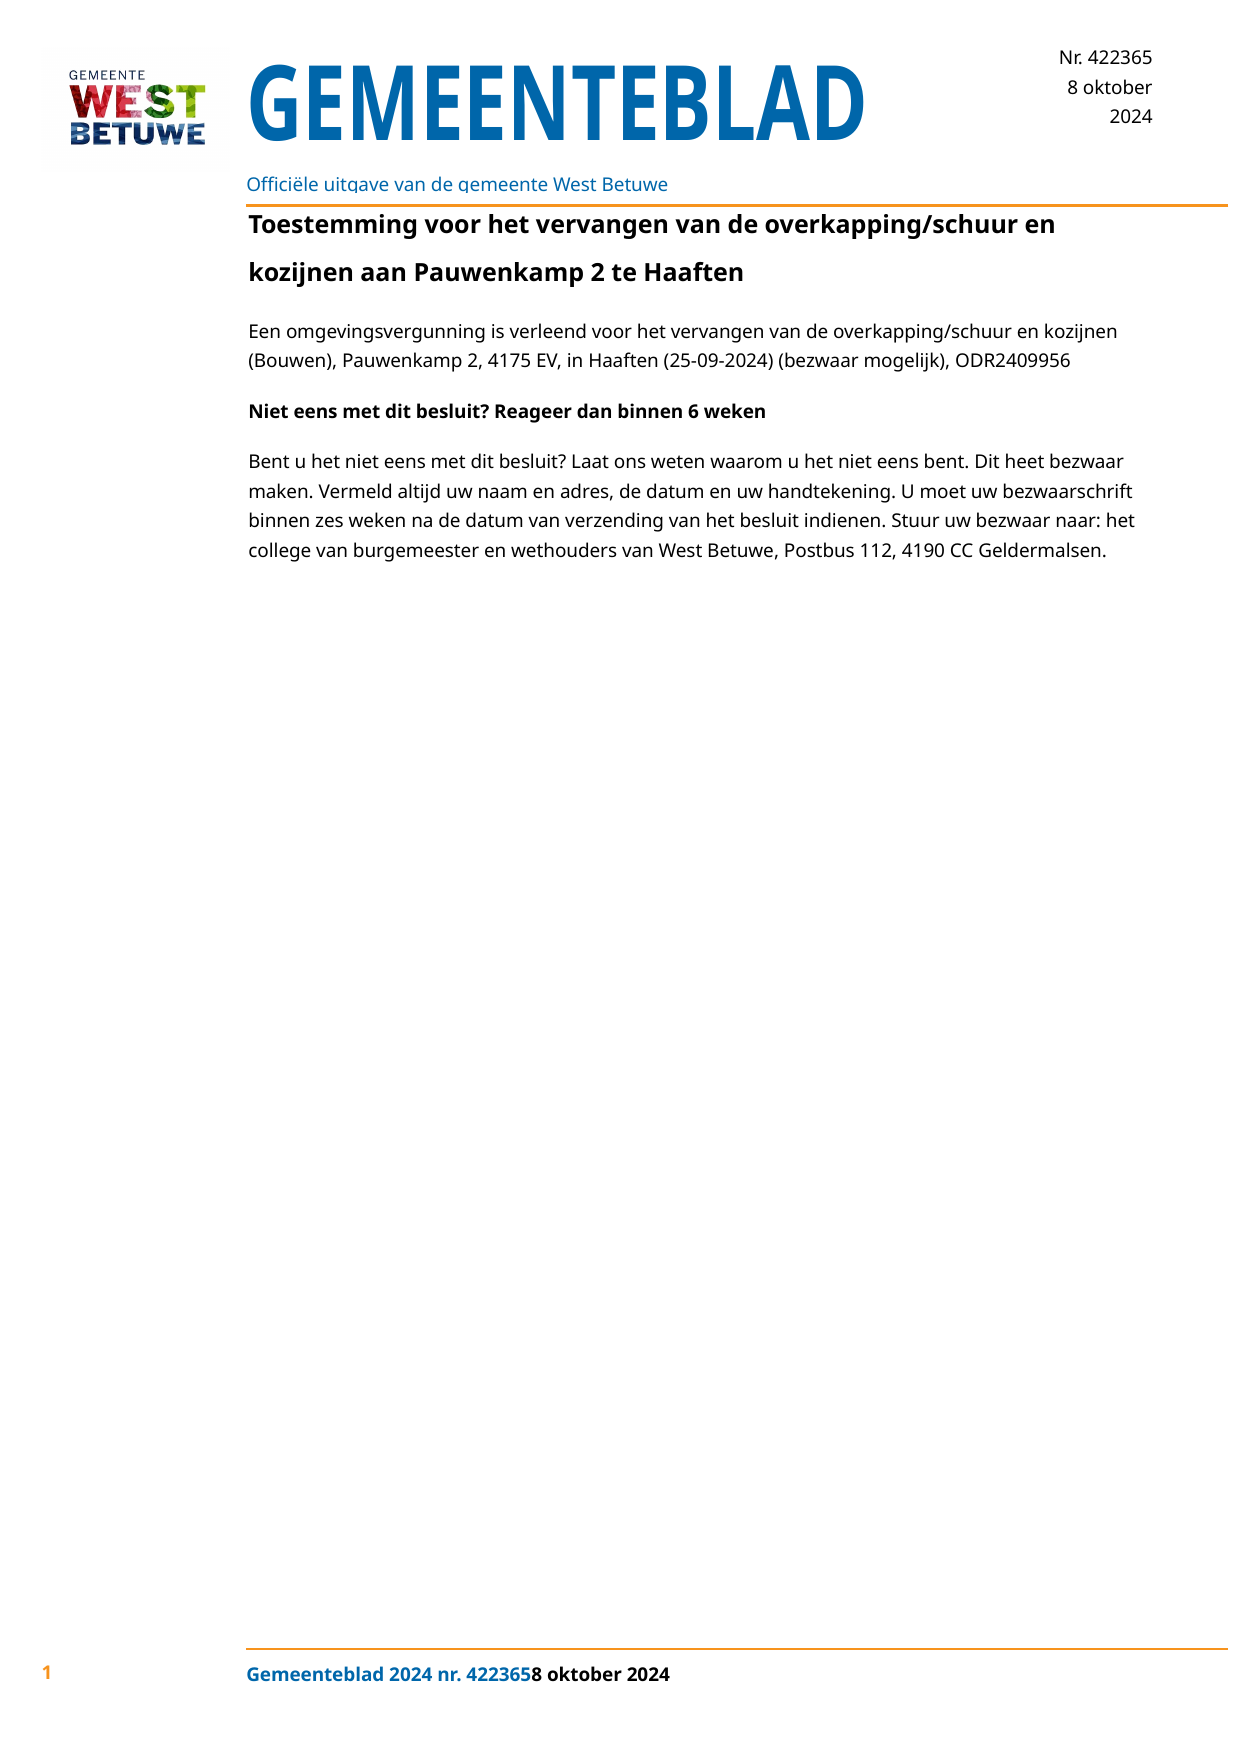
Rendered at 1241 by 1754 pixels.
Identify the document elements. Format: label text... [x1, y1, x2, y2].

text Niet eens met dit besluit? Reageer dan binnen 6 weken [248, 398, 1152, 424]
text Bent u het niet eens met dit besluit? Laat ons weten waarom u het niet eens bent. Dit heet bezwaar maken. Vermeld altijd uw naam en adres, de datum en uw handtekening. U moet uw bezwaarschrift binnen zes weken na de datum van verzending van het besluit indienen. Stuur uw bezwaar naar: het college van burgemeester en wethouders van West Betuwe, Postbus 112, 4190 CC Geldermalsen. [248, 448, 1152, 563]
text Een omgevingsvergunning is verleend voor het vervangen van de overkapping/schuur en kozijnen (Bouwen), Pauwenkamp 2, 4175 EV, in Haaften (25-09-2024) (bezwaar mogelijk), ODR2409956 [248, 318, 1152, 373]
picture [41, 47, 231, 172]
text Toestemming voor het vervangen van de overkapping/schuur en kozijnen aan Pauwenkamp 2 te Haaften [248, 207, 1152, 288]
